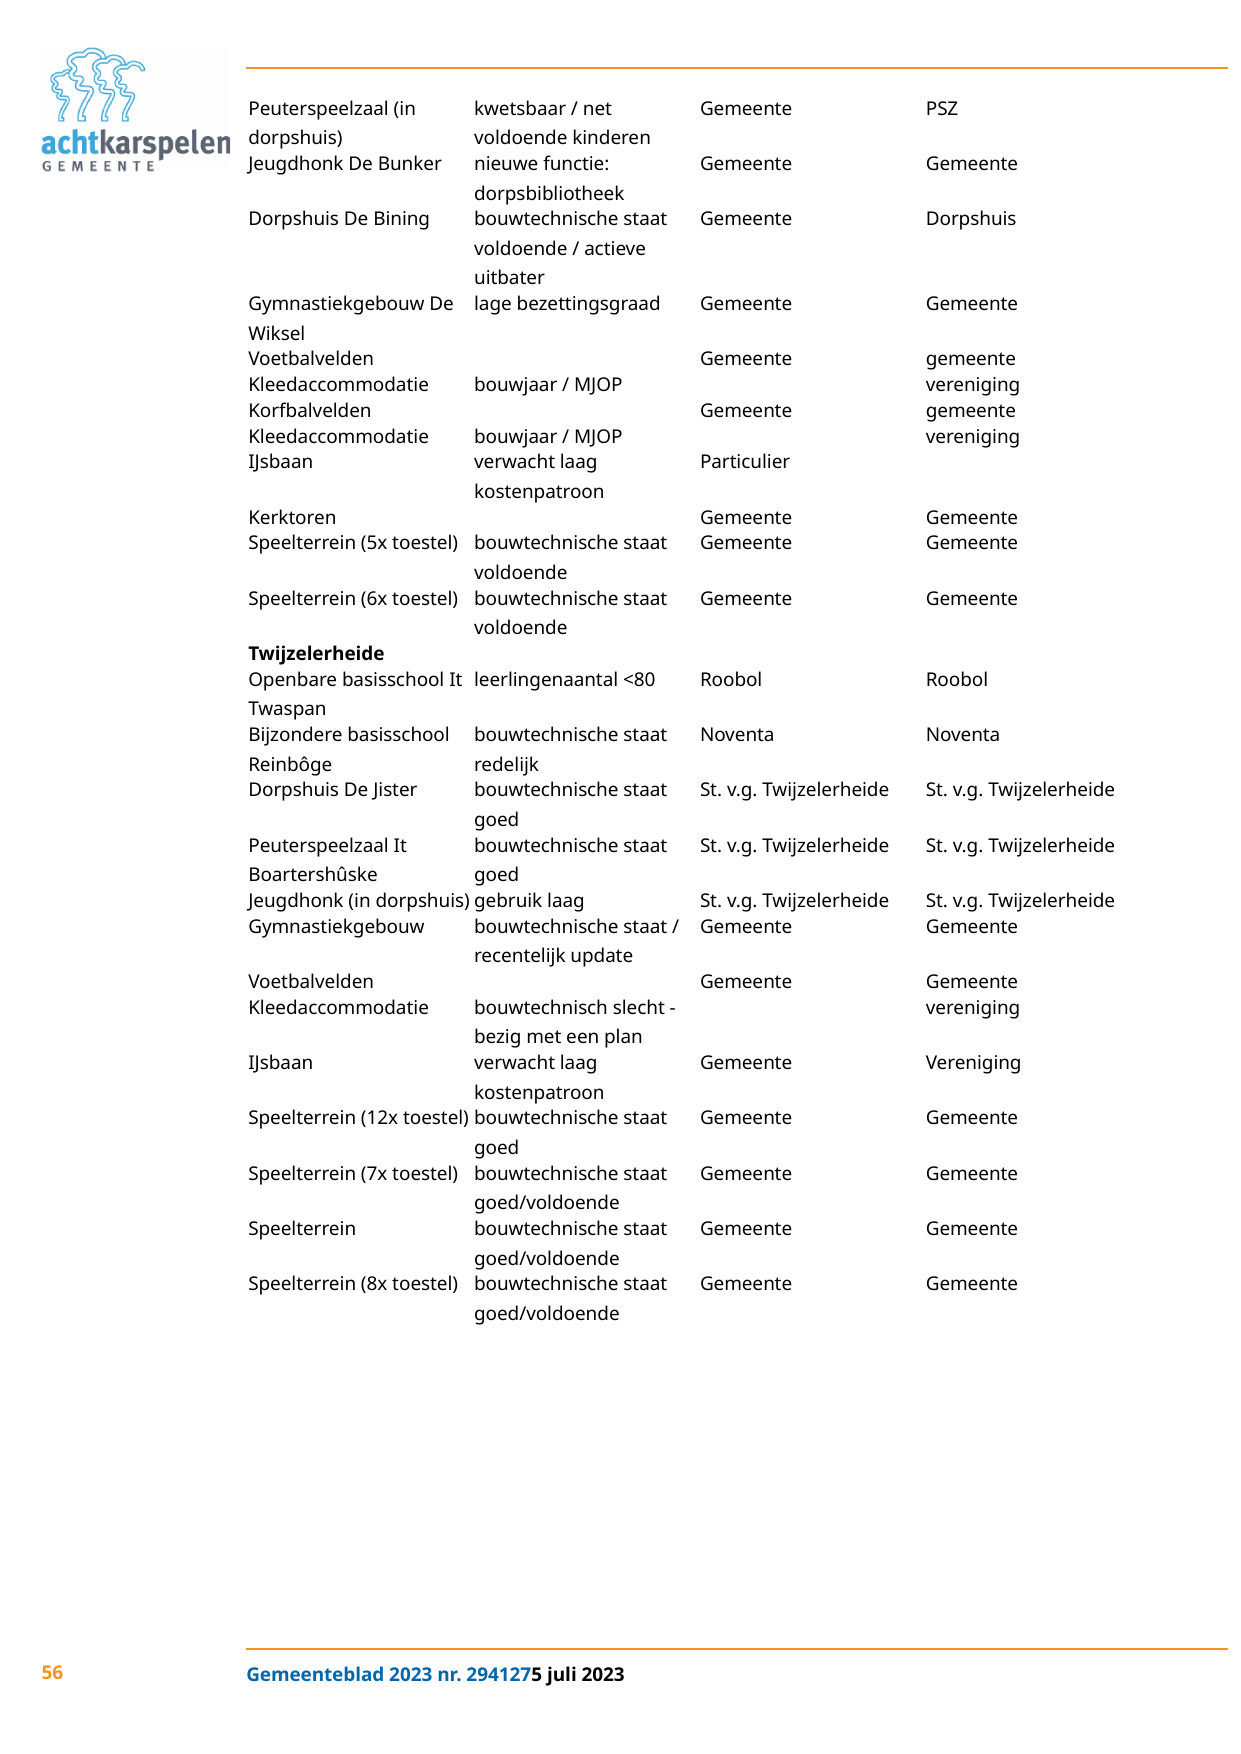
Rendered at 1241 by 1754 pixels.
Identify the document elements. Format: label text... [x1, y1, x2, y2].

table_cell bouwtechnische staat goed/voldoende [474, 1215, 700, 1271]
table_cell [474, 346, 700, 371]
table_cell [926, 449, 1152, 504]
table_cell bouwtechnische staat goed [474, 1105, 700, 1160]
table_cell lage bezettingsgraad [474, 290, 700, 346]
table_cell Gemeente [926, 585, 1152, 640]
table_cell PSZ [926, 95, 1152, 150]
table_cell Peuterspeelzaal (in dorpshuis) [248, 95, 474, 150]
table_cell Gemeente [700, 346, 926, 371]
table_cell Speelterrein (5x toestel) [248, 530, 474, 585]
table_cell bouwjaar / MJOP [474, 371, 700, 397]
table_cell St. v.g. Twijzelerheide [700, 887, 926, 913]
table_cell Voetbalvelden [248, 968, 474, 994]
table_cell Gemeente [926, 968, 1152, 994]
table_cell Gemeente [926, 150, 1152, 205]
table_cell Gemeente [926, 504, 1152, 529]
table_cell Roobol [700, 666, 926, 721]
table_cell Twijzelerheide [248, 640, 474, 666]
table_cell [926, 640, 1152, 666]
table_cell Gemeente [700, 530, 926, 585]
table_cell Dorpshuis De Jister [248, 777, 474, 832]
table_cell bouwjaar / MJOP [474, 423, 700, 448]
table_cell Dorpshuis [926, 205, 1152, 290]
table_cell bouwtechnische staat goed/voldoende [474, 1271, 700, 1326]
table_cell Gemeente [926, 530, 1152, 585]
table_cell Voetbalvelden [248, 346, 474, 371]
table_cell Speelterrein (7x toestel) [248, 1160, 474, 1215]
table_cell Jeugdhonk (in dorpshuis) [248, 887, 474, 913]
table_cell Gemeente [700, 95, 926, 150]
table_cell bouwtechnische staat / recentelijk update [474, 913, 700, 968]
table_cell St. v.g. Twijzelerheide [700, 777, 926, 832]
table_cell gebruik laag [474, 887, 700, 913]
table_cell Noventa [926, 721, 1152, 777]
table_cell Gemeente [926, 1160, 1152, 1215]
table_cell [700, 423, 926, 448]
table_cell Gemeente [700, 205, 926, 290]
table_cell vereniging [926, 371, 1152, 397]
table_cell Gemeente [700, 968, 926, 994]
table_cell bouwtechnische staat goed [474, 832, 700, 887]
table_cell [474, 968, 700, 994]
table_cell [474, 640, 700, 666]
table_cell IJsbaan [248, 449, 474, 504]
table_cell bouwtechnisch slecht - bezig met een plan [474, 994, 700, 1049]
table_cell leerlingenaantal <80 [474, 666, 700, 721]
table_cell IJsbaan [248, 1049, 474, 1104]
table_cell Speelterrein (6x toestel) [248, 585, 474, 640]
table_cell [700, 994, 926, 1049]
table_cell St. v.g. Twijzelerheide [926, 887, 1152, 913]
table_cell Gemeente [700, 1049, 926, 1104]
table_cell Roobol [926, 666, 1152, 721]
table_cell vereniging [926, 423, 1152, 448]
table_cell bouwtechnische staat voldoende / actieve uitbater [474, 205, 700, 290]
table_cell Gemeente [700, 150, 926, 205]
table_cell St. v.g. Twijzelerheide [926, 832, 1152, 887]
table_cell Kerktoren [248, 504, 474, 529]
table_cell Gemeente [700, 290, 926, 346]
table_cell Gemeente [700, 1105, 926, 1160]
table_cell gemeente [926, 346, 1152, 371]
table_cell bouwtechnische staat voldoende [474, 530, 700, 585]
table_cell verwacht laag kostenpatroon [474, 449, 700, 504]
table_cell Noventa [700, 721, 926, 777]
table_cell Jeugdhonk De Bunker [248, 150, 474, 205]
table_cell Gymnastiekgebouw De Wiksel [248, 290, 474, 346]
table_cell Dorpshuis De Bining [248, 205, 474, 290]
table_cell Gemeente [700, 397, 926, 423]
table_cell gemeente [926, 397, 1152, 423]
table_cell bouwtechnische staat goed/voldoende [474, 1160, 700, 1215]
table_cell Gemeente [926, 290, 1152, 346]
table_cell Gymnastiekgebouw [248, 913, 474, 968]
table_cell Gemeente [700, 1160, 926, 1215]
table_cell Speelterrein (8x toestel) [248, 1271, 474, 1326]
picture [41, 47, 231, 172]
table_cell Gemeente [700, 1271, 926, 1326]
table_cell Kleedaccommodatie [248, 994, 474, 1049]
table_cell Kleedaccommodatie [248, 423, 474, 448]
table_cell Gemeente [926, 1215, 1152, 1271]
table_cell vereniging [926, 994, 1152, 1049]
table_cell Gemeente [926, 1271, 1152, 1326]
table_cell bouwtechnische staat voldoende [474, 585, 700, 640]
table_cell Speelterrein (12x toestel) [248, 1105, 474, 1160]
table_cell Gemeente [926, 913, 1152, 968]
table_cell St. v.g. Twijzelerheide [700, 832, 926, 887]
table_cell Gemeente [926, 1105, 1152, 1160]
table_cell bouwtechnische staat redelijk [474, 721, 700, 777]
table_cell Vereniging [926, 1049, 1152, 1104]
table_cell Openbare basisschool It Twaspan [248, 666, 474, 721]
table_cell Kleedaccommodatie [248, 371, 474, 397]
table_cell Korfbalvelden [248, 397, 474, 423]
table_cell Gemeente [700, 504, 926, 529]
table_cell [700, 640, 926, 666]
table_cell [700, 371, 926, 397]
table_cell St. v.g. Twijzelerheide [926, 777, 1152, 832]
table_cell [474, 397, 700, 423]
table_cell Particulier [700, 449, 926, 504]
table_cell Gemeente [700, 585, 926, 640]
table_cell kwetsbaar / net voldoende kinderen [474, 95, 700, 150]
table_cell Peuterspeelzaal It Boartershûske [248, 832, 474, 887]
table_cell [474, 504, 700, 529]
table_cell bouwtechnische staat goed [474, 777, 700, 832]
table_cell Gemeente [700, 1215, 926, 1271]
table_cell Speelterrein [248, 1215, 474, 1271]
table_cell Bijzondere basisschool Reinbôge [248, 721, 474, 777]
table_cell Gemeente [700, 913, 926, 968]
table_cell nieuwe functie: dorpsbibliotheek [474, 150, 700, 205]
table_cell verwacht laag kostenpatroon [474, 1049, 700, 1104]
